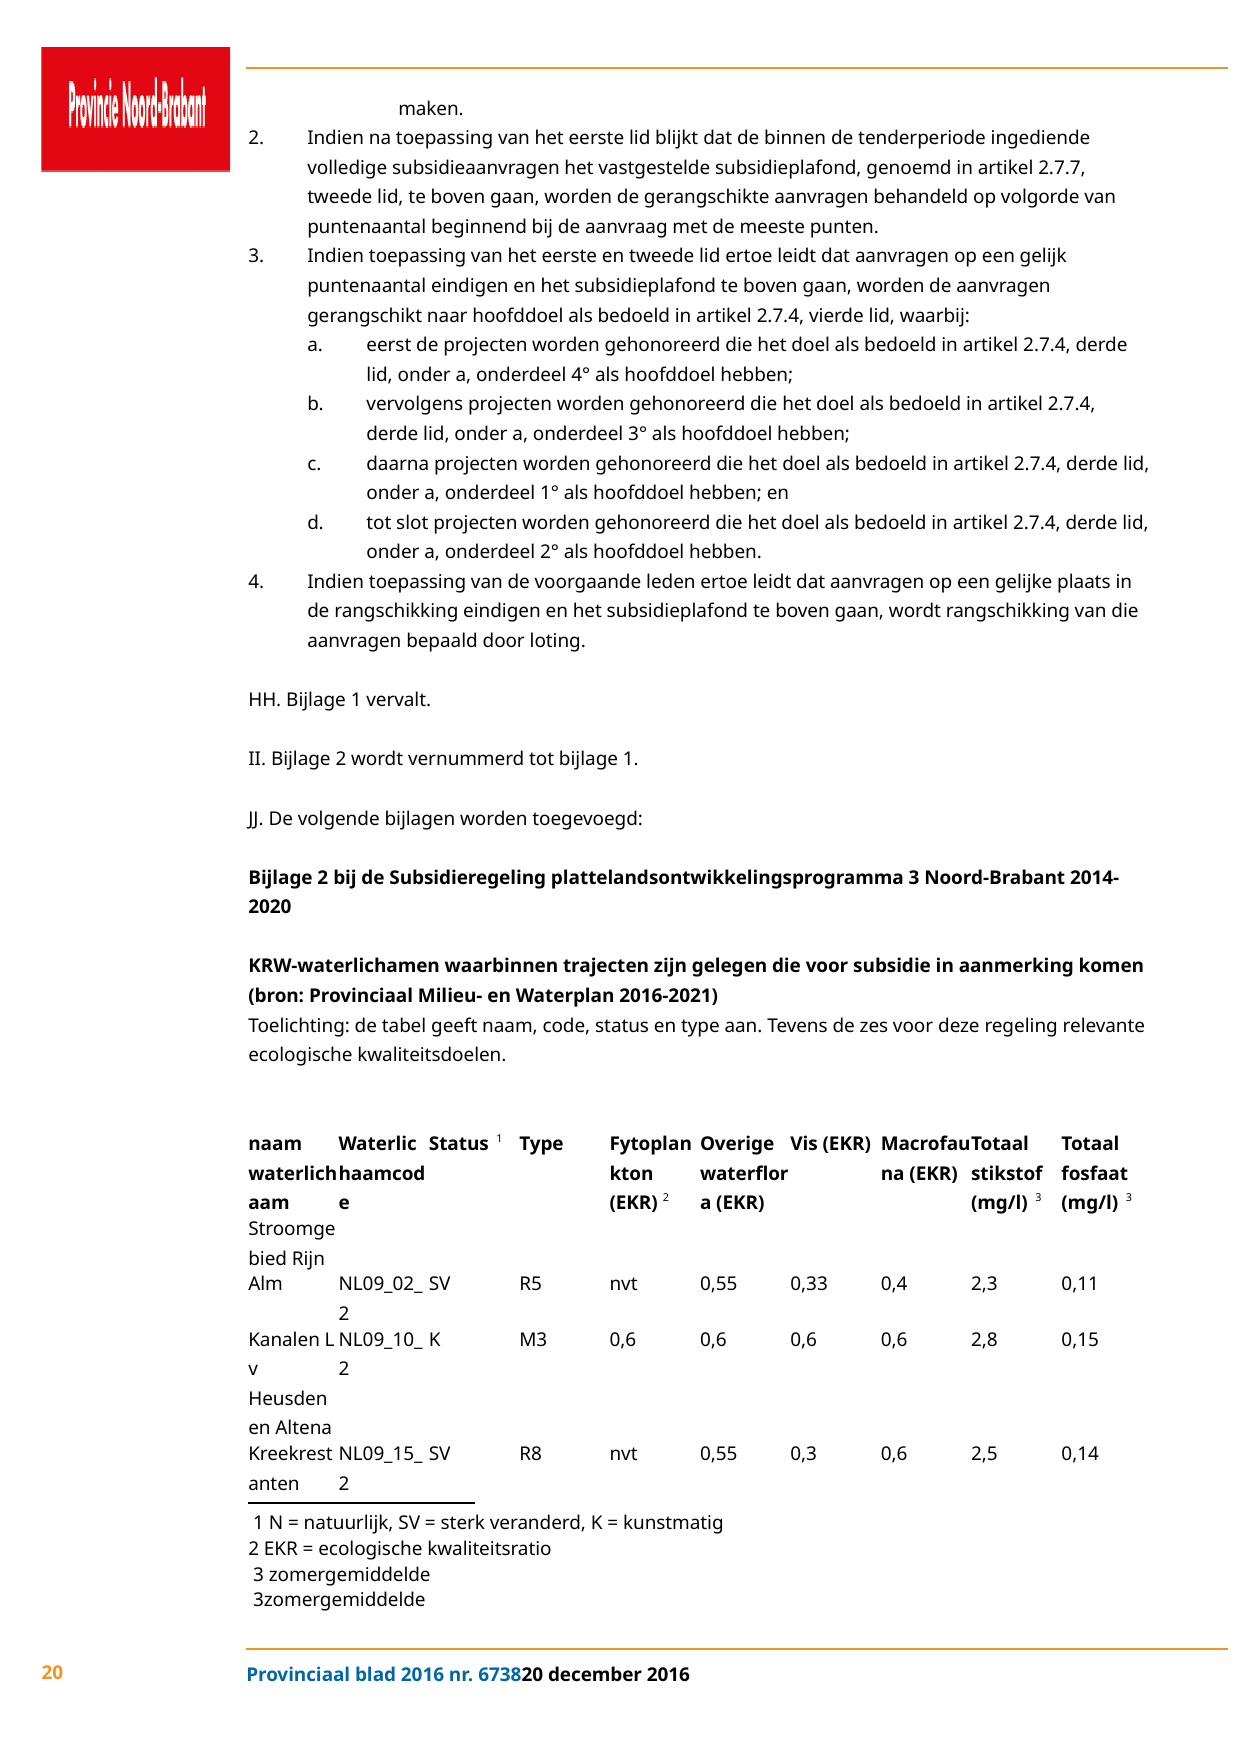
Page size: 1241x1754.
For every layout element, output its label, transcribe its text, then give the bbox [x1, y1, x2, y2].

table_cell NL09_02_2 [338, 1271, 429, 1326]
table_cell 0,6 [790, 1326, 881, 1440]
table_cell [700, 1215, 790, 1271]
table_header Status [429, 1130, 519, 1215]
table_cell 0,15 [1061, 1326, 1152, 1440]
list tot slot projecten worden gehonoreerd die het doel als bedoeld in artikel 2.7.4, derde lid, onder a, onderdeel 2° als hoofddoel hebben. [307, 509, 1152, 564]
table_cell 0,3 [790, 1440, 881, 1496]
table_cell K [429, 1326, 519, 1440]
text Bijlage 2 bij de Subsidieregeling plattelandsontwikkelingsprogramma 3 Noord-Brabant 2014-2020 [248, 864, 1152, 919]
table_header Type [519, 1130, 609, 1215]
list Indien na toepassing van het eerste lid blijkt dat de binnen de tenderperiode ingediende volledige subsidieaanvragen het vastgestelde subsidieplafond, genoemd in artikel 2.7.7, tweede lid, te boven gaan, worden de gerangschikte aanvragen behandeld op volgorde van puntenaantal beginnend bij de aanvraag met de meeste punten. [248, 124, 1152, 239]
table_cell Kanalen L v Heusden en Altena [248, 1326, 338, 1440]
table_cell [519, 1215, 609, 1271]
table_cell 2,5 [971, 1440, 1061, 1496]
table_cell [338, 1215, 429, 1271]
text II. Bijlage 2 wordt vernummerd tot bijlage 1. [248, 746, 1152, 771]
list Indien toepassing van de voorgaande leden ertoe leidt dat aanvragen op een gelijke plaats in de rangschikking eindigen en het subsidieplafond te boven gaan, wordt rangschikking van die aanvragen bepaald door loting. [248, 568, 1152, 653]
table_cell 0,6 [700, 1326, 790, 1440]
table_cell SV [429, 1440, 519, 1496]
list daarna projecten worden gehonoreerd die het doel als bedoeld in artikel 2.7.4, derde lid, onder a, onderdeel 1° als hoofddoel hebben; en [307, 450, 1152, 505]
table_cell [971, 1215, 1061, 1271]
list Indien toepassing van het eerste en tweede lid ertoe leidt dat aanvragen op een gelijk puntenaantal eindigen en het subsidieplafond te boven gaan, worden de aanvragen gerangschikt naar hoofddoel als bedoeld in artikel 2.7.4, vierde lid, waarbij: [248, 243, 1152, 328]
table_cell Stroomgebied Rijn [248, 1215, 338, 1271]
table_header Vis (EKR) [790, 1130, 881, 1215]
table_header Totaal fosfaat (mg/l) [1061, 1130, 1152, 1215]
table_cell 0,6 [881, 1326, 971, 1440]
table_cell nvt [609, 1440, 700, 1496]
table_cell Kreekrestanten [248, 1440, 338, 1496]
table_cell [609, 1215, 700, 1271]
table_header naam waterlichaam [248, 1130, 338, 1215]
table_header Totaal stikstof (mg/l) [971, 1130, 1061, 1215]
table_cell [790, 1215, 881, 1271]
table_cell Alm [248, 1271, 338, 1326]
table_cell NL09_10_2 [338, 1326, 429, 1440]
table_cell 0,14 [1061, 1440, 1152, 1496]
text HH. Bijlage 1 vervalt. [248, 686, 1152, 712]
table_cell 0,11 [1061, 1271, 1152, 1326]
table_cell NL09_15_2 [338, 1440, 429, 1496]
list vervolgens projecten worden gehonoreerd die het doel als bedoeld in artikel 2.7.4, derde lid, onder a, onderdeel 3° als hoofddoel hebben; [307, 391, 1152, 446]
table_cell 2,8 [971, 1326, 1061, 1440]
table_header Waterlichaamcode [338, 1130, 429, 1215]
picture [41, 47, 231, 172]
table_cell [1061, 1215, 1152, 1271]
table_cell 0,55 [700, 1271, 790, 1326]
table_cell 0,33 [790, 1271, 881, 1326]
table_cell nvt [609, 1271, 700, 1326]
table_cell R5 [519, 1271, 609, 1326]
text Toelichting: de tabel geeft naam, code, status en type aan. Tevens de zes voor deze regeling relevante ecologische kwaliteitsdoelen. [248, 1012, 1152, 1067]
text JJ. De volgende bijlagen worden toegevoegd: [248, 805, 1152, 831]
table_cell 0,55 [700, 1440, 790, 1496]
table_cell SV [429, 1271, 519, 1326]
list eerst de projecten worden gehonoreerd die het doel als bedoeld in artikel 2.7.4, derde lid, onder a, onderdeel 4° als hoofddoel hebben; [307, 331, 1152, 387]
table_cell M3 [519, 1326, 609, 1440]
table_cell 0,6 [881, 1440, 971, 1496]
table_header Fytoplankton (EKR) [609, 1130, 700, 1215]
text KRW-waterlichamen waarbinnen trajecten zijn gelegen die voor subsidie in aanmerking komen (bron: Provinciaal Milieu- en Waterplan 2016-2021) [248, 953, 1152, 1008]
table_cell [429, 1215, 519, 1271]
table_cell [881, 1215, 971, 1271]
table_cell 0,4 [881, 1271, 971, 1326]
table_header Macrofauna (EKR) [881, 1130, 971, 1215]
table_cell 2,3 [971, 1271, 1061, 1326]
table_cell 0,6 [609, 1326, 700, 1440]
table_cell R8 [519, 1440, 609, 1496]
table_header Overige waterflora (EKR) [700, 1130, 790, 1215]
list maken. [361, 95, 1152, 121]
